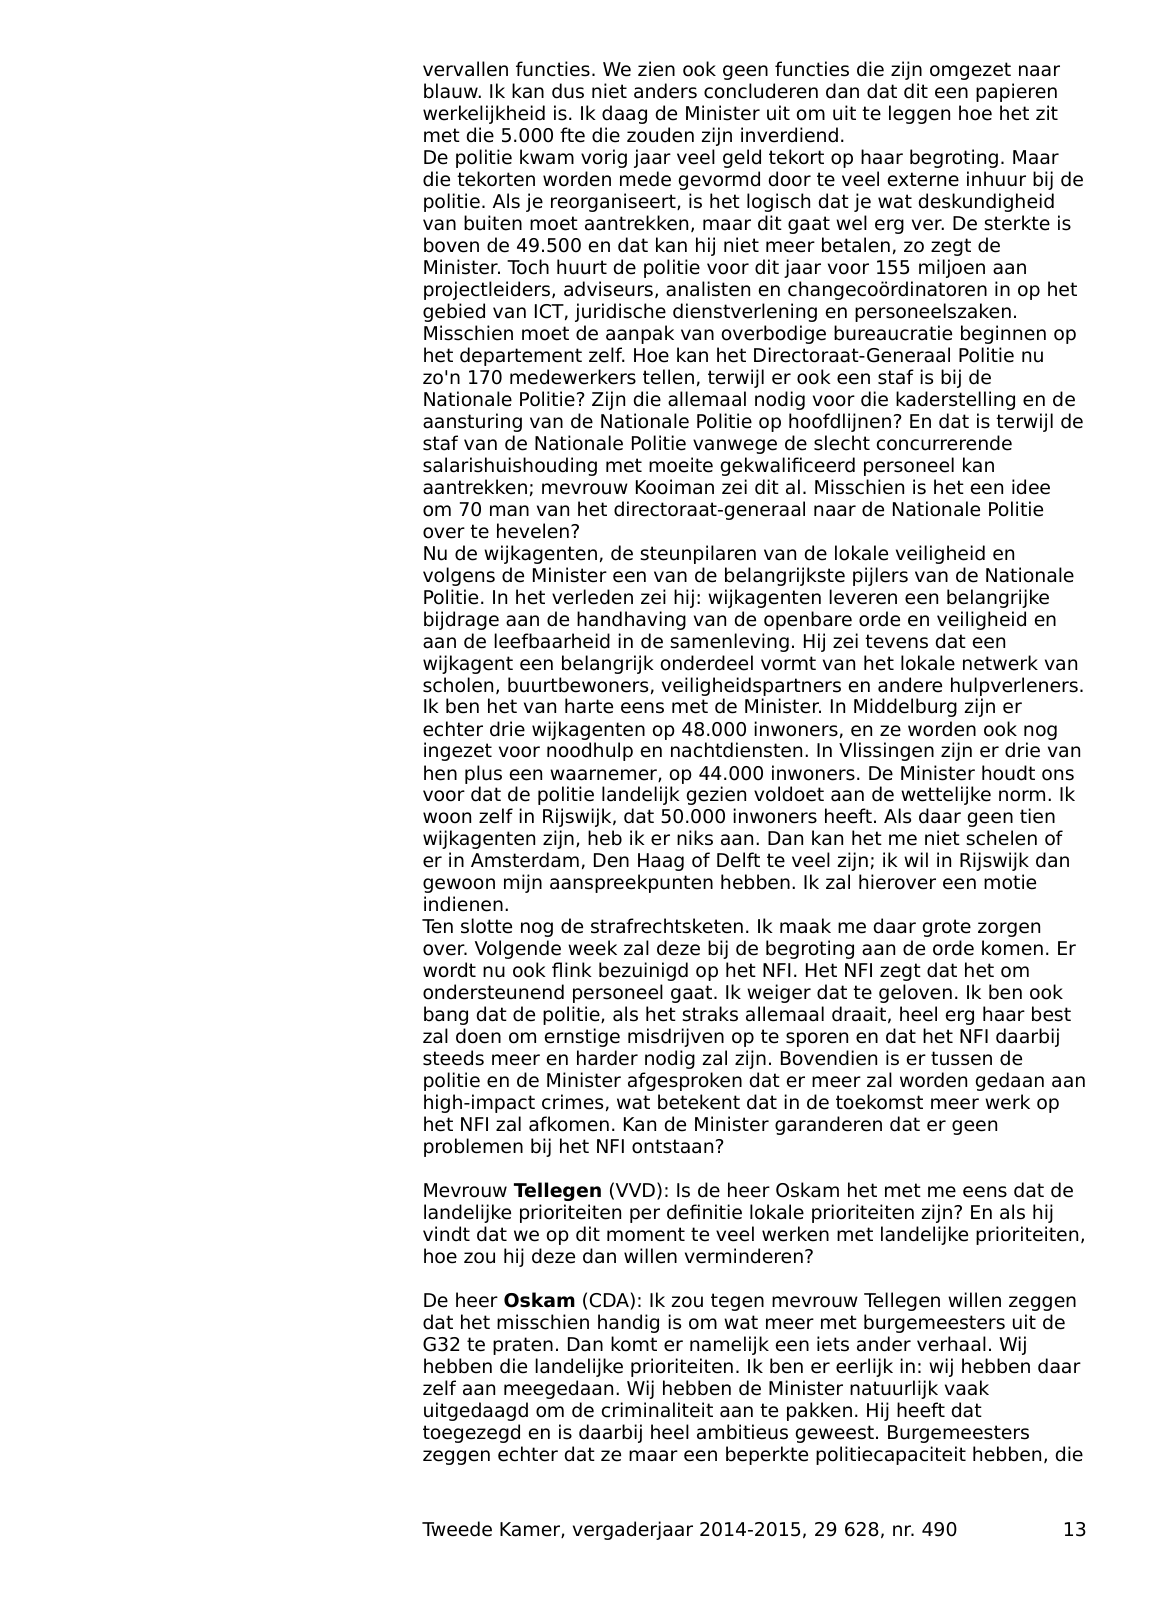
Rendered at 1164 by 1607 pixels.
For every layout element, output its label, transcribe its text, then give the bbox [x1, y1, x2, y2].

text Mevrouw Tellegen (VVD): Is de heer Oskam het met me eens dat de landelijke prioriteiten per definitie lokale prioriteiten zijn? En als hij vindt dat we op dit moment te veel werken met landelijke prioriteiten, hoe zou hij deze dan willen verminderen? [422, 1180, 1087, 1268]
text De politie kwam vorig jaar veel geld tekort op haar begroting. Maar die tekorten worden mede gevormd door te veel externe inhuur bij de politie. Als je reorganiseert, is het logisch dat je wat deskundigheid van buiten moet aantrekken, maar dit gaat wel erg ver. De sterkte is boven de 49.500 en dat kan hij niet meer betalen, zo zegt de Minister. Toch huurt de politie voor dit jaar voor 155 miljoen aan projectleiders, adviseurs, analisten en changecoördinatoren in op het gebied van ICT, juridische dienstverlening en personeelszaken. Misschien moet de aanpak van overbodige bureaucratie beginnen op het departement zelf. Hoe kan het Directoraat-Generaal Politie nu zo'n 170 medewerkers tellen, terwijl er ook een staf is bij de Nationale Politie? Zijn die allemaal nodig voor die kaderstelling en de aansturing van de Nationale Politie op hoofdlijnen? En dat is terwijl de staf van de Nationale Politie vanwege de slecht concurrerende salarishuishouding met moeite gekwalificeerd personeel kan aantrekken; mevrouw Kooiman zei dit al. Misschien is het een idee om 70 man van het directoraat-generaal naar de Nationale Politie over te hevelen? [422, 147, 1087, 543]
text vervallen functies. We zien ook geen functies die zijn omgezet naar blauw. Ik kan dus niet anders concluderen dan dat dit een papieren werkelijkheid is. Ik daag de Minister uit om uit te leggen hoe het zit met die 5.000 fte die zouden zijn inverdiend. [422, 59, 1087, 147]
text Ten slotte nog de strafrechtsketen. Ik maak me daar grote zorgen over. Volgende week zal deze bij de begroting aan de orde komen. Er wordt nu ook flink bezuinigd op het NFI. Het NFI zegt dat het om ondersteunend personeel gaat. Ik weiger dat te geloven. Ik ben ook bang dat de politie, als het straks allemaal draait, heel erg haar best zal doen om ernstige misdrijven op te sporen en dat het NFI daarbij steeds meer en harder nodig zal zijn. Bovendien is er tussen de politie en de Minister afgesproken dat er meer zal worden gedaan aan high-impact crimes, wat betekent dat in de toekomst meer werk op het NFI zal afkomen. Kan de Minister garanderen dat er geen problemen bij het NFI ontstaan? [422, 916, 1087, 1158]
text Nu de wijkagenten, de steunpilaren van de lokale veiligheid en volgens de Minister een van de belangrijkste pijlers van de Nationale Politie. In het verleden zei hij: wijkagenten leveren een belangrijke bijdrage aan de handhaving van de openbare orde en veiligheid en aan de leefbaarheid in de samenleving. Hij zei tevens dat een wijkagent een belangrijk onderdeel vormt van het lokale netwerk van scholen, buurtbewoners, veiligheidspartners en andere hulpverleners. Ik ben het van harte eens met de Minister. In Middelburg zijn er echter drie wijkagenten op 48.000 inwoners, en ze worden ook nog ingezet voor noodhulp en nachtdiensten. In Vlissingen zijn er drie van hen plus een waarnemer, op 44.000 inwoners. De Minister houdt ons voor dat de politie landelijk gezien voldoet aan de wettelijke norm. Ik woon zelf in Rijswijk, dat 50.000 inwoners heeft. Als daar geen tien wijkagenten zijn, heb ik er niks aan. Dan kan het me niet schelen of er in Amsterdam, Den Haag of Delft te veel zijn; ik wil in Rijswijk dan gewoon mijn aanspreekpunten hebben. Ik zal hierover een motie indienen. [422, 543, 1087, 916]
text De heer Oskam (CDA): Ik zou tegen mevrouw Tellegen willen zeggen dat het misschien handig is om wat meer met burgemeesters uit de G32 te praten. Dan komt er namelijk een iets ander verhaal. Wij hebben die landelijke prioriteiten. Ik ben er eerlijk in: wij hebben daar zelf aan meegedaan. Wij hebben de Minister natuurlijk vaak uitgedaagd om de criminaliteit aan te pakken. Hij heeft dat toegezegd en is daarbij heel ambitieus geweest. Burgemeesters zeggen echter dat ze maar een beperkte politiecapaciteit hebben, die [422, 1290, 1087, 1466]
